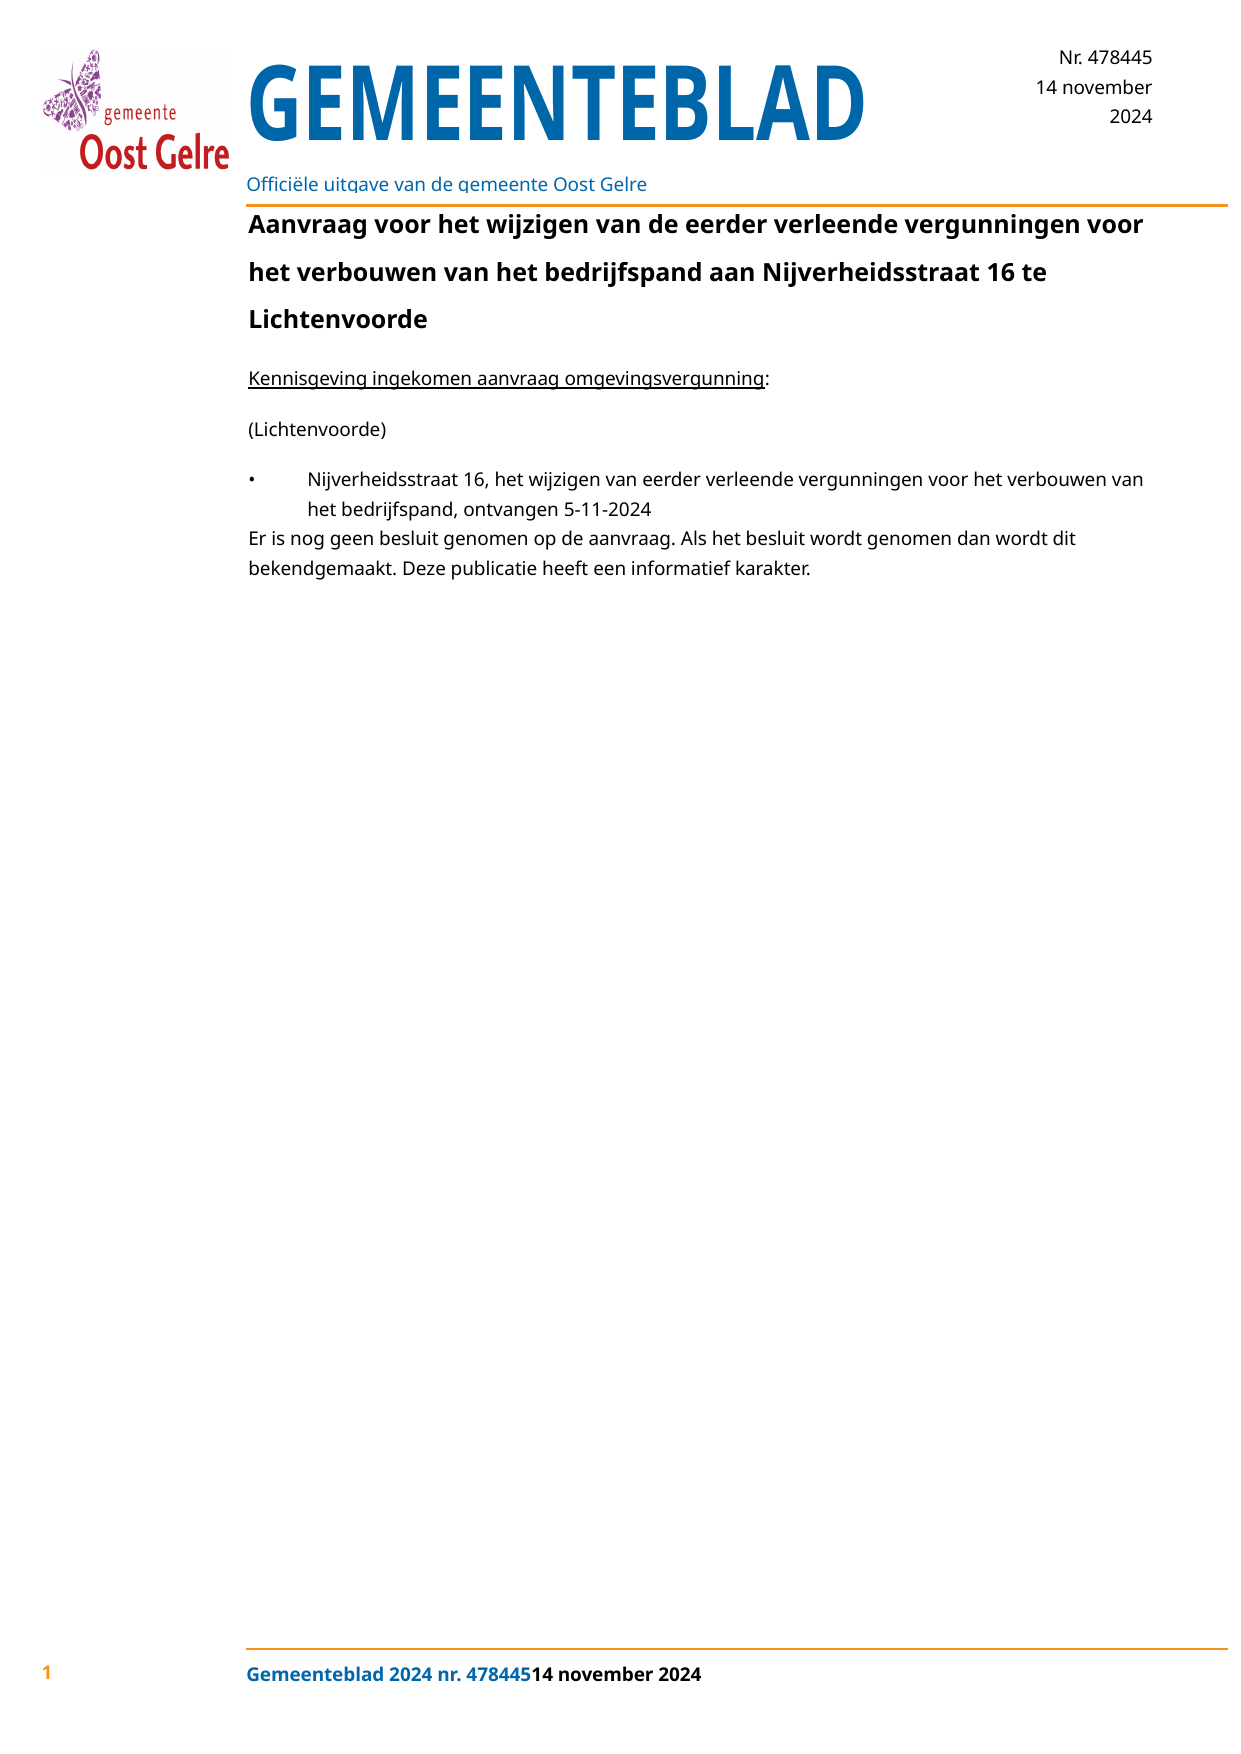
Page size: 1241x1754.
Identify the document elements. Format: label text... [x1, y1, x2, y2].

text (Lichtenvoorde) [248, 416, 1152, 442]
text Kennisgeving ingekomen aanvraag omgevingsvergunning: [248, 366, 1152, 391]
text Er is nog geen besluit genomen op de aanvraag. Als het besluit wordt genomen dan wordt dit bekendgemaakt. Deze publicatie heeft een informatief karakter. [248, 526, 1152, 581]
picture [41, 47, 231, 172]
list Nijverheidsstraat 16, het wijzigen van eerder verleende vergunningen voor het verbouwen van het bedrijfspand, ontvangen 5-11-2024 [248, 466, 1152, 522]
text Aanvraag voor het wijzigen van de eerder verleende vergunningen voor het verbouwen van het bedrijfspand aan Nijverheidsstraat 16 te Lichtenvoorde [248, 207, 1152, 336]
